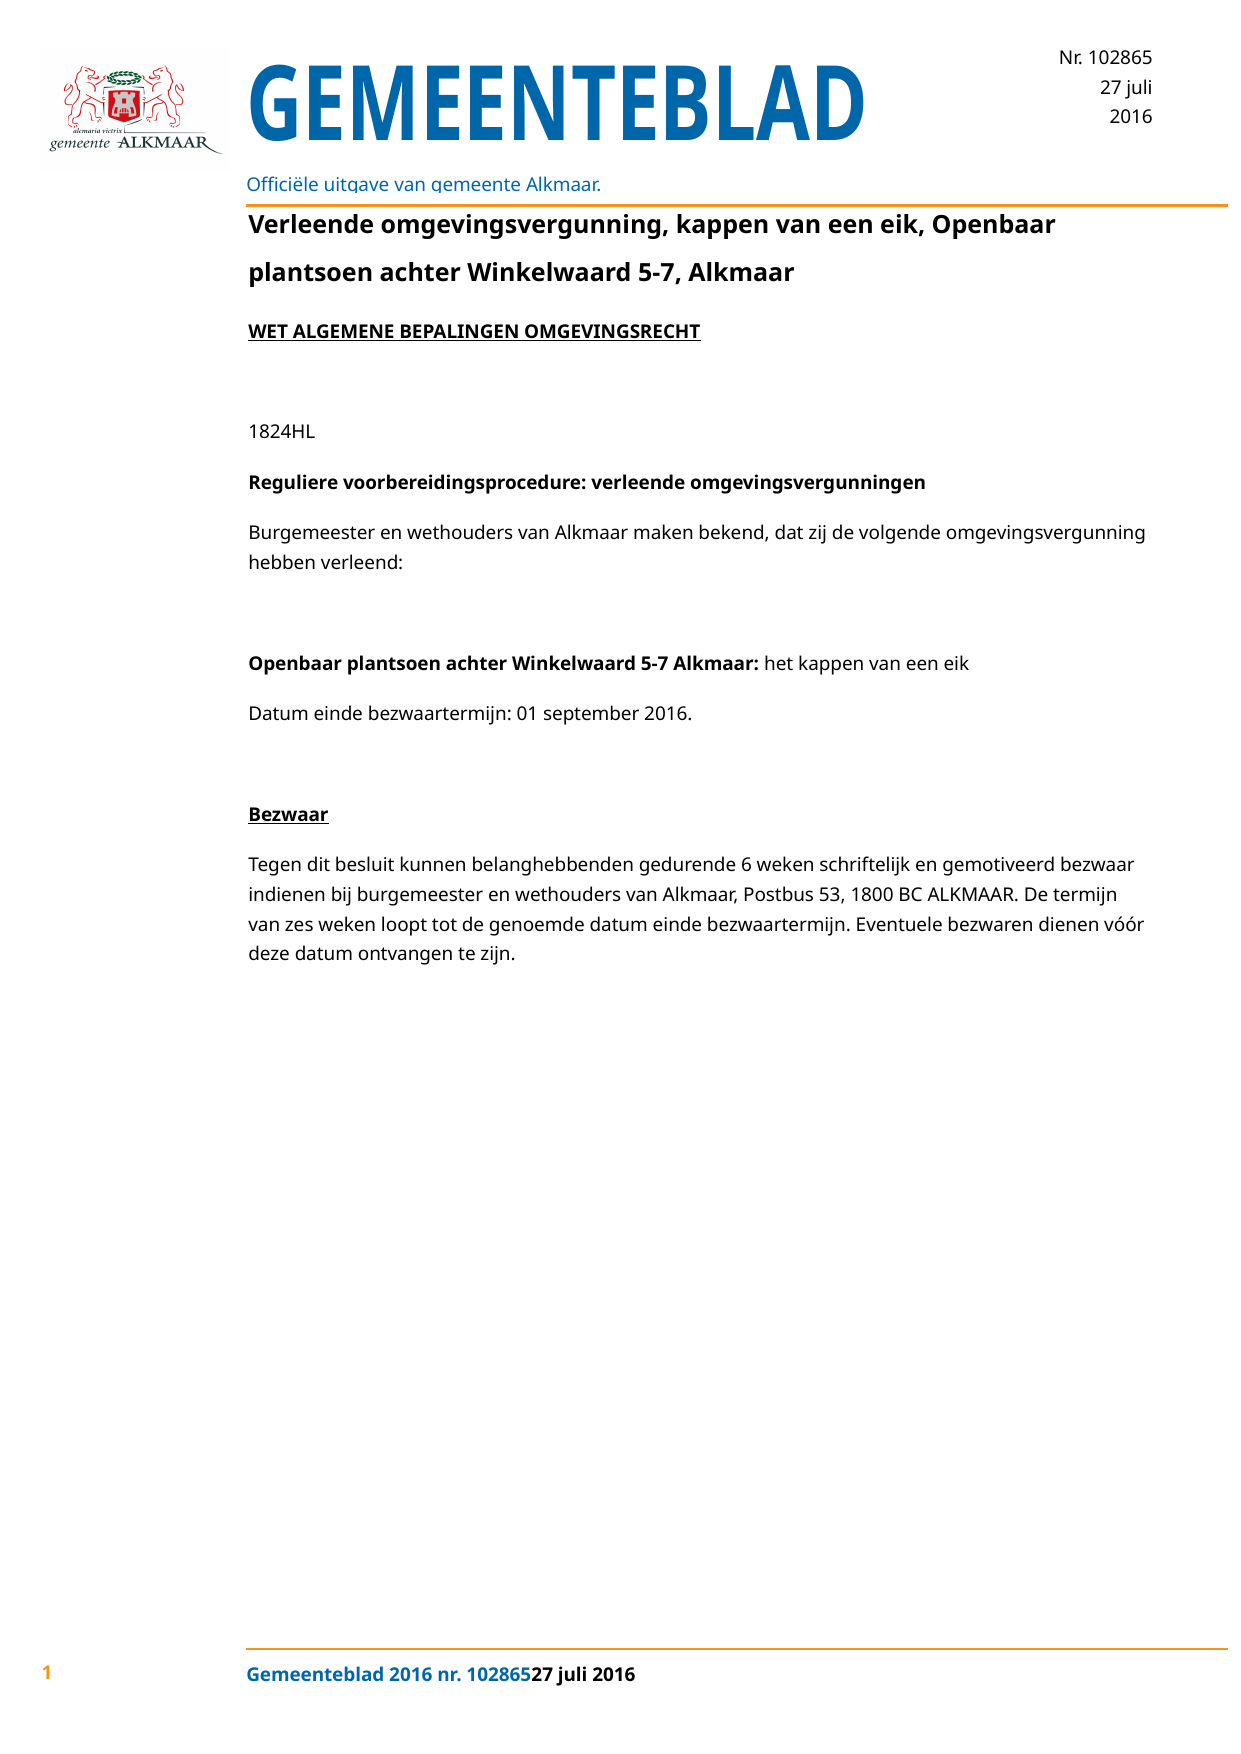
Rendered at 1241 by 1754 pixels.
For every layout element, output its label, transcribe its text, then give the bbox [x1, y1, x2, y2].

picture [41, 47, 231, 172]
text Reguliere voorbereidingsprocedure: verleende omgevingsvergunningen [248, 469, 1152, 495]
text 1824HL [248, 419, 1152, 444]
text WET ALGEMENE BEPALINGEN OMGEVINGSRECHT [248, 318, 1152, 344]
text Datum einde bezwaartermijn: 01 september 2016. [248, 700, 1152, 726]
text Openbaar plantsoen achter Winkelwaard 5-7 Alkmaar: het kappen van een eik [248, 650, 1152, 676]
text Burgemeester en wethouders van Alkmaar maken bekend, dat zij de volgende omgevingsvergunning hebben verleend: [248, 519, 1152, 575]
text Bezwaar [248, 801, 1152, 827]
text Tegen dit besluit kunnen belanghebbenden gedurende 6 weken schriftelijk en gemotiveerd bezwaar indienen bij burgemeester en wethouders van Alkmaar, Postbus 53, 1800 BC ALKMAAR. De termijn van zes weken loopt tot de genoemde datum einde bezwaartermijn. Eventuele bezwaren dienen vóór deze datum ontvangen te zijn. [248, 852, 1152, 966]
text Verleende omgevingsvergunning, kappen van een eik, Openbaar plantsoen achter Winkelwaard 5-7, Alkmaar [248, 207, 1152, 288]
